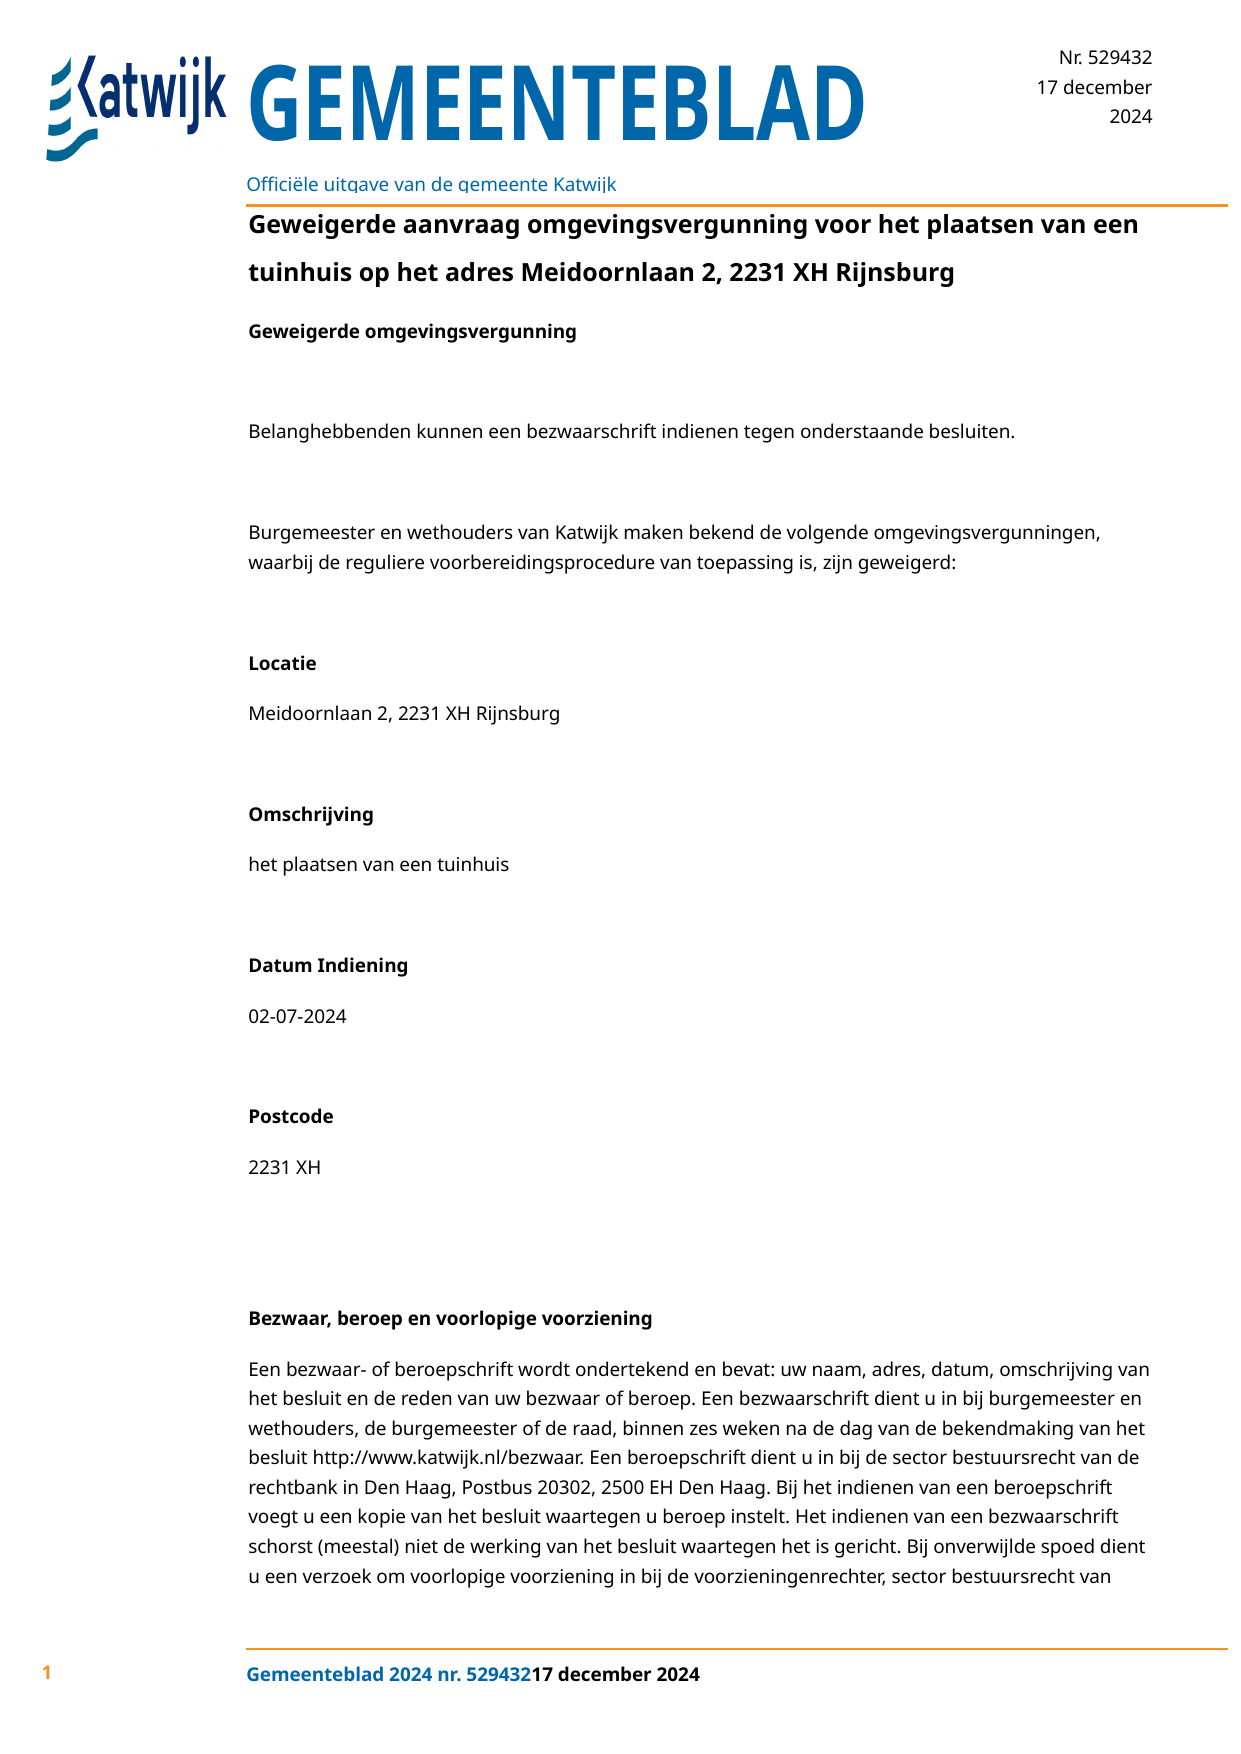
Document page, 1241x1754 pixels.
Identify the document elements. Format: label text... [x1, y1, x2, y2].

picture [41, 47, 231, 172]
text Locatie [248, 650, 1152, 676]
text Burgemeester en wethouders van Katwijk maken bekend de volgende omgevingsvergunningen, waarbij de reguliere voorbereidingsprocedure van toepassing is, zijn geweigerd: [248, 519, 1152, 575]
text Meidoornlaan 2, 2231 XH Rijnsburg [248, 700, 1152, 726]
text Geweigerde omgevingsvergunning [248, 318, 1152, 344]
text 2231 XH [248, 1154, 1152, 1180]
text 02-07-2024 [248, 1003, 1152, 1029]
text het plaatsen van een tuinhuis [248, 852, 1152, 877]
text Postcode [248, 1104, 1152, 1129]
text Een bezwaar- of beroepschrift wordt ondertekend en bevat: uw naam, adres, datum, omschrijving van het besluit en de reden van uw bezwaar of beroep. Een bezwaarschrift dient u in bij burgemeester en wethouders, de burgemeester of de raad, binnen zes weken na de dag van de bekendmaking van het besluit http://www.katwijk.nl/bezwaar. Een beroepschrift dient u in bij de sector bestuursrecht van de rechtbank in Den Haag, Postbus 20302, 2500 EH Den Haag. Bij het indienen van een beroepschrift voegt u een kopie van het besluit waartegen u beroep instelt. Het indienen van een bezwaarschrift schorst (meestal) niet de werking van het besluit waartegen het is gericht. Bij onverwijlde spoed dient u een verzoek om voorlopige voorziening in bij de voorzieningenrechter, sector bestuursrecht van [248, 1356, 1152, 1589]
text Datum Indiening [248, 952, 1152, 978]
text Omschrijving [248, 801, 1152, 827]
text Bezwaar, beroep en voorlopige voorziening [248, 1305, 1152, 1331]
text Geweigerde aanvraag omgevingsvergunning voor het plaatsen van een tuinhuis op het adres Meidoornlaan 2, 2231 XH Rijnsburg [248, 207, 1152, 288]
text Belanghebbenden kunnen een bezwaarschrift indienen tegen onderstaande besluiten. [248, 419, 1152, 444]
